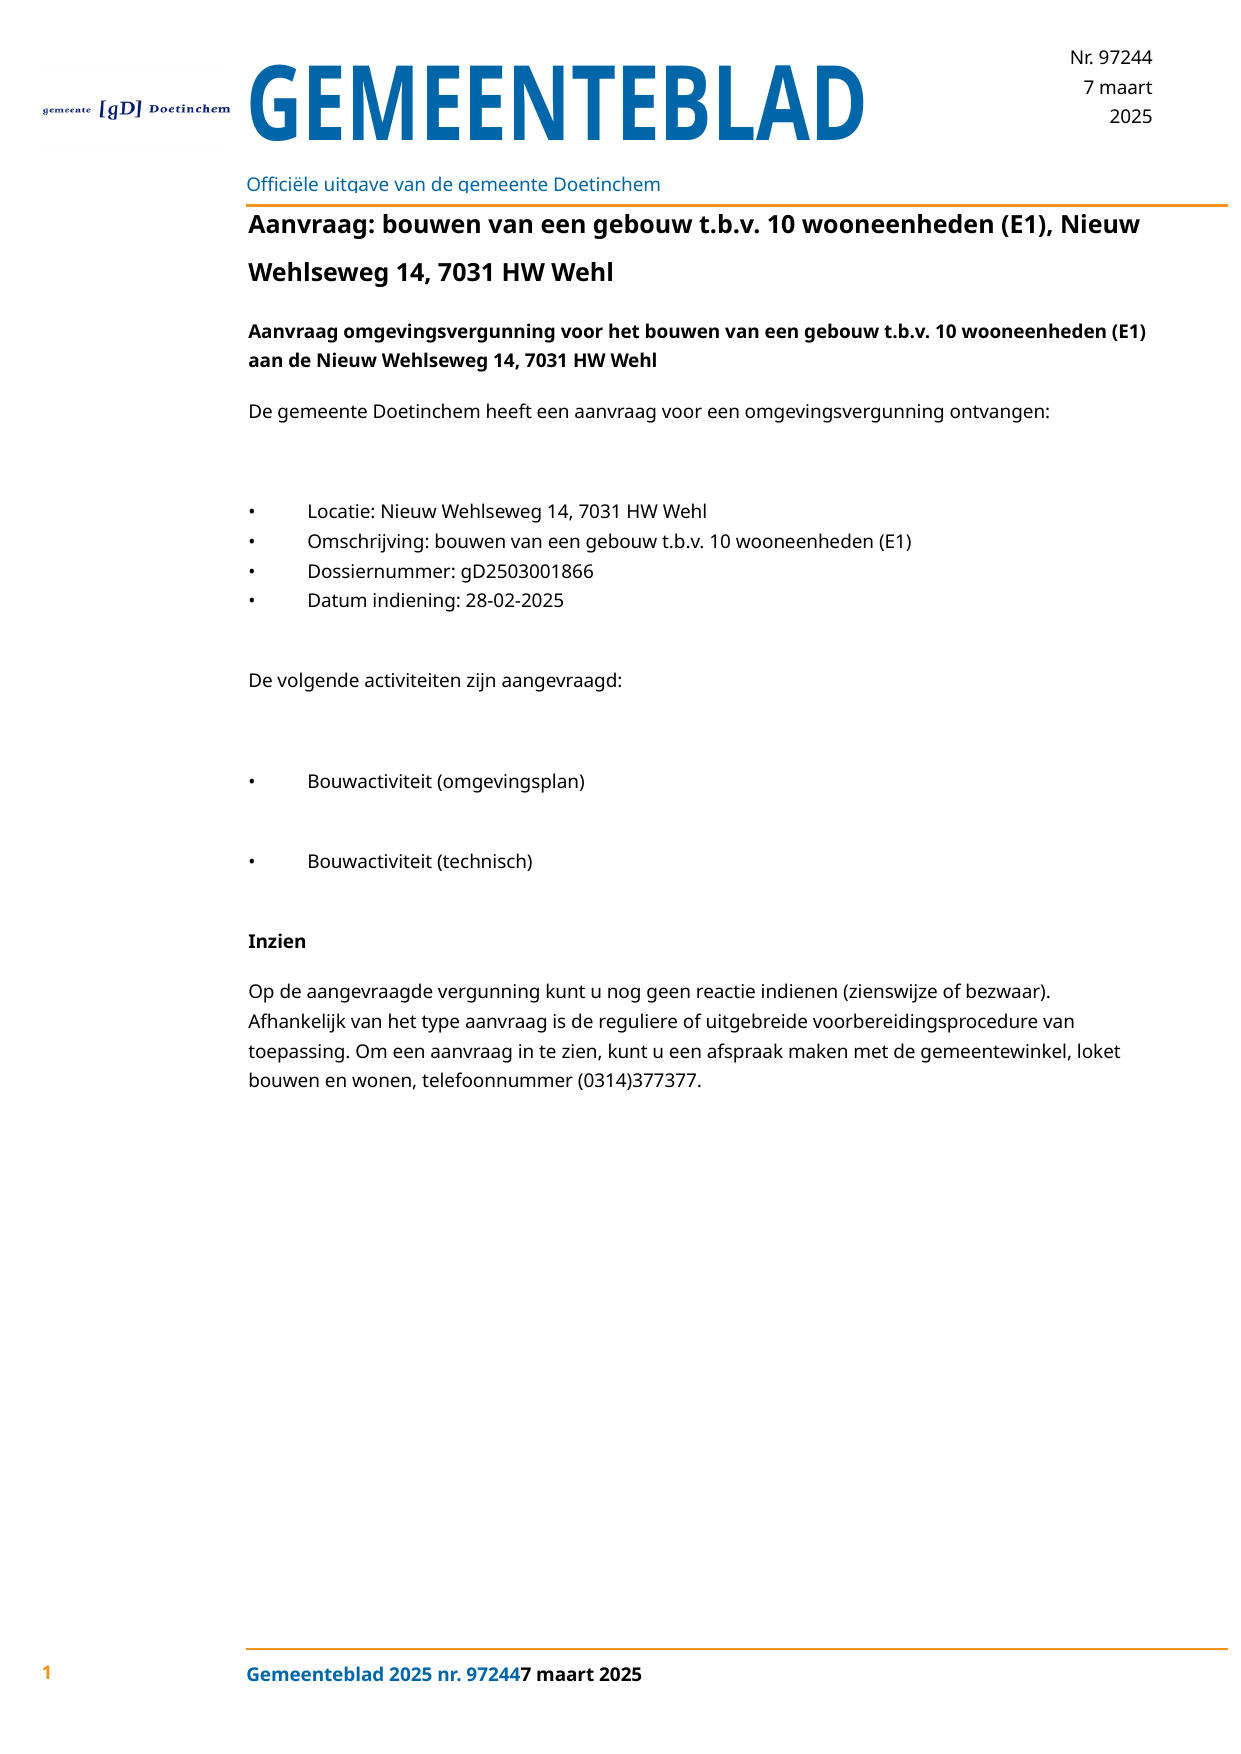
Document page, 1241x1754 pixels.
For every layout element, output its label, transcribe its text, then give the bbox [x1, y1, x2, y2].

text Aanvraag omgevingsvergunning voor het bouwen van een gebouw t.b.v. 10 wooneenheden (E1) aan de Nieuw Wehlseweg 14, 7031 HW Wehl [248, 318, 1152, 373]
text De gemeente Doetinchem heeft een aanvraag voor een omgevingsvergunning ontvangen: [248, 398, 1152, 424]
text Inzien [248, 928, 1152, 954]
picture [41, 47, 231, 172]
list Dossiernummer: gD2503001866 [248, 558, 1152, 584]
text De volgende activiteiten zijn aangevraagd: [248, 667, 1152, 693]
text Op de aangevraagde vergunning kunt u nog geen reactie indienen (zienswijze of bezwaar). Afhankelijk van het type aanvraag is de reguliere of uitgebreide voorbereidingsprocedure van toepassing. Om een aanvraag in te zien, kunt u een afspraak maken met de gemeentewinkel, loket bouwen en wonen, telefoonnummer (0314)377377. [248, 979, 1152, 1093]
list Datum indiening: 28-02-2025 [248, 587, 1152, 613]
list Omschrijving: bouwen van een gebouw t.b.v. 10 wooneenheden (E1) [248, 528, 1152, 554]
list Bouwactiviteit (omgevingsplan) [248, 768, 1152, 794]
list Locatie: Nieuw Wehlseweg 14, 7031 HW Wehl [248, 499, 1152, 524]
text Aanvraag: bouwen van een gebouw t.b.v. 10 wooneenheden (E1), Nieuw Wehlseweg 14, 7031 HW Wehl [248, 207, 1152, 288]
list Bouwactiviteit (technisch) [248, 848, 1152, 874]
